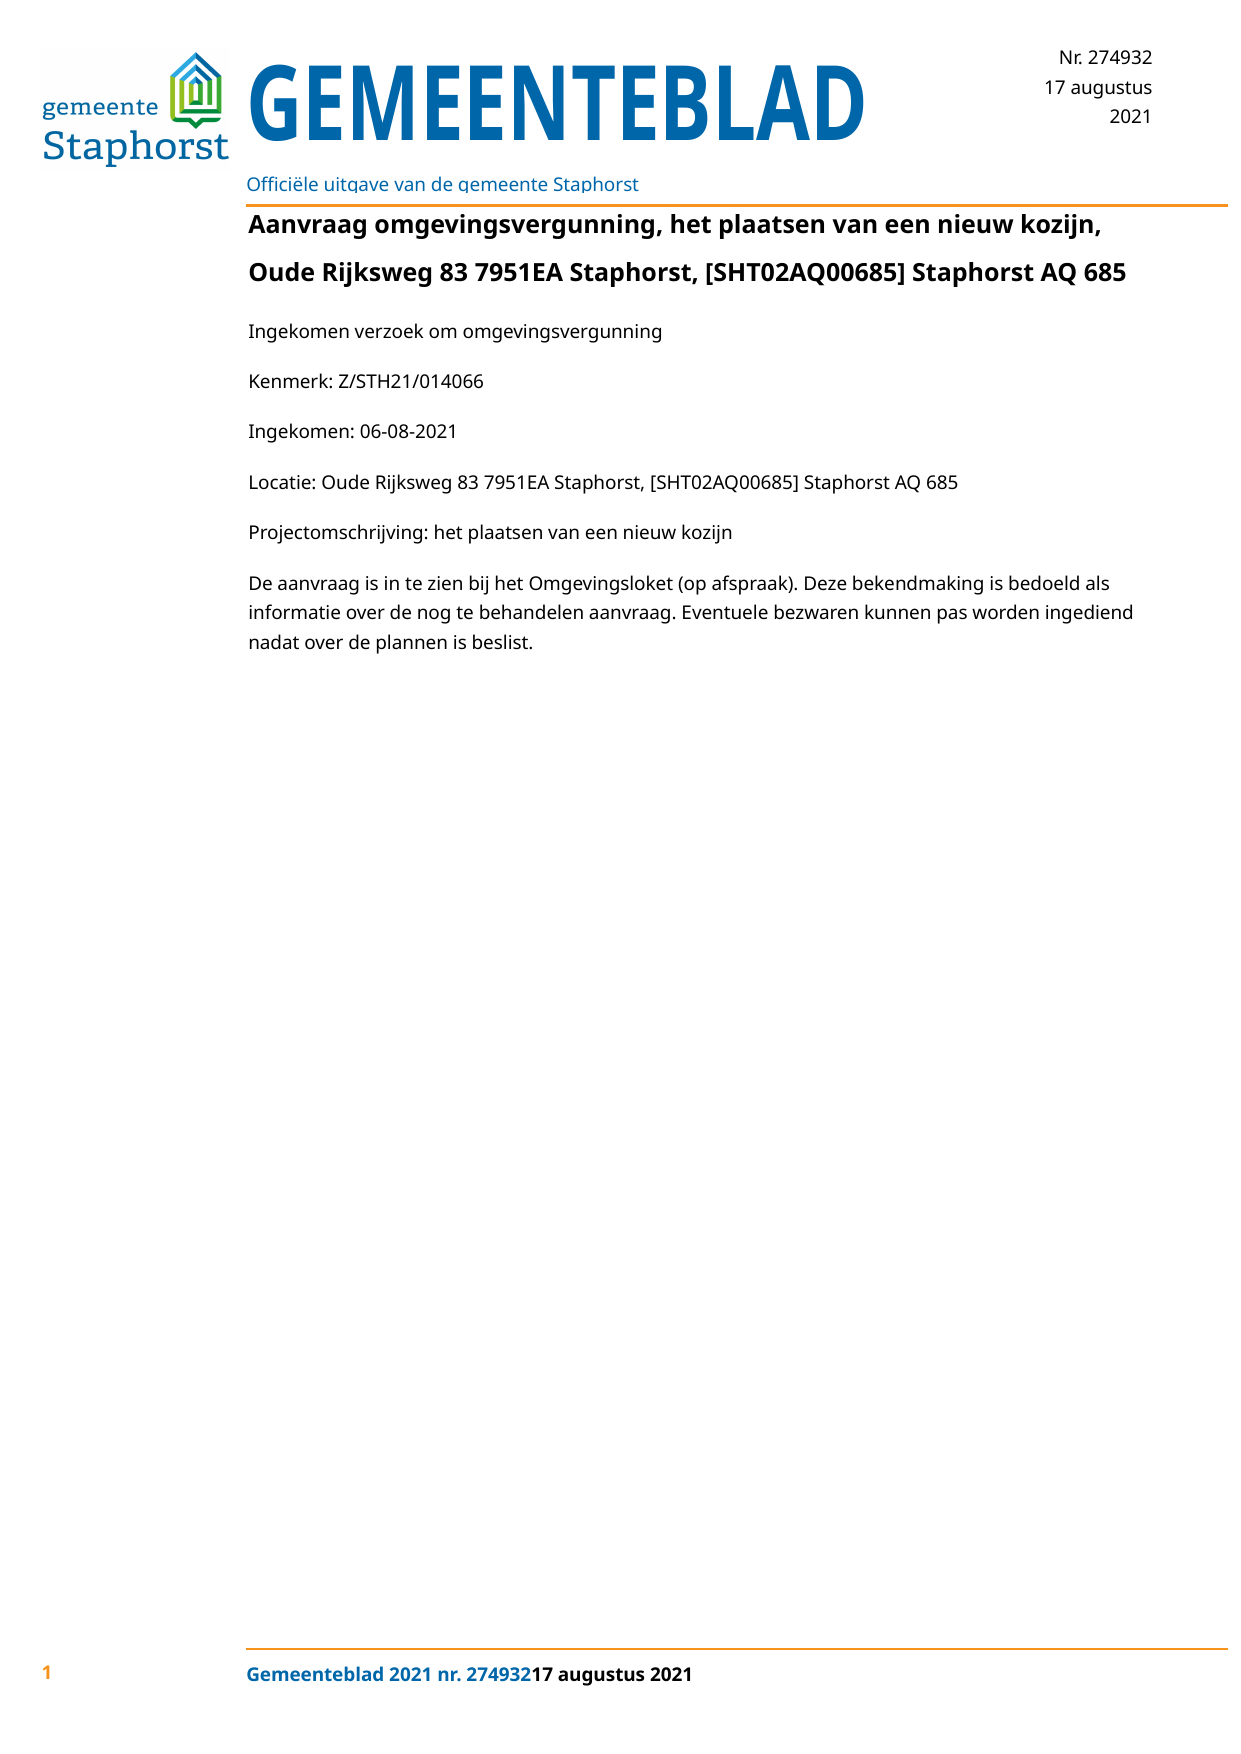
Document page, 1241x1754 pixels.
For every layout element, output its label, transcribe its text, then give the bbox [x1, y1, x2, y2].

text Aanvraag omgevingsvergunning, het plaatsen van een nieuw kozijn, Oude Rijksweg 83 7951EA Staphorst, [SHT02AQ00685] Staphorst AQ 685 [248, 207, 1152, 288]
picture [41, 47, 231, 172]
text De aanvraag is in te zien bij het Omgevingsloket (op afspraak). Deze bekendmaking is bedoeld als informatie over de nog te behandelen aanvraag. Eventuele bezwaren kunnen pas worden ingediend nadat over de plannen is beslist. [248, 570, 1152, 655]
text Ingekomen verzoek om omgevingsvergunning [248, 318, 1152, 344]
text Kenmerk: Z/STH21/014066 [248, 368, 1152, 394]
text Locatie: Oude Rijksweg 83 7951EA Staphorst, [SHT02AQ00685] Staphorst AQ 685 [248, 469, 1152, 495]
text Ingekomen: 06-08-2021 [248, 419, 1152, 444]
text Projectomschrijving: het plaatsen van een nieuw kozijn [248, 519, 1152, 545]
